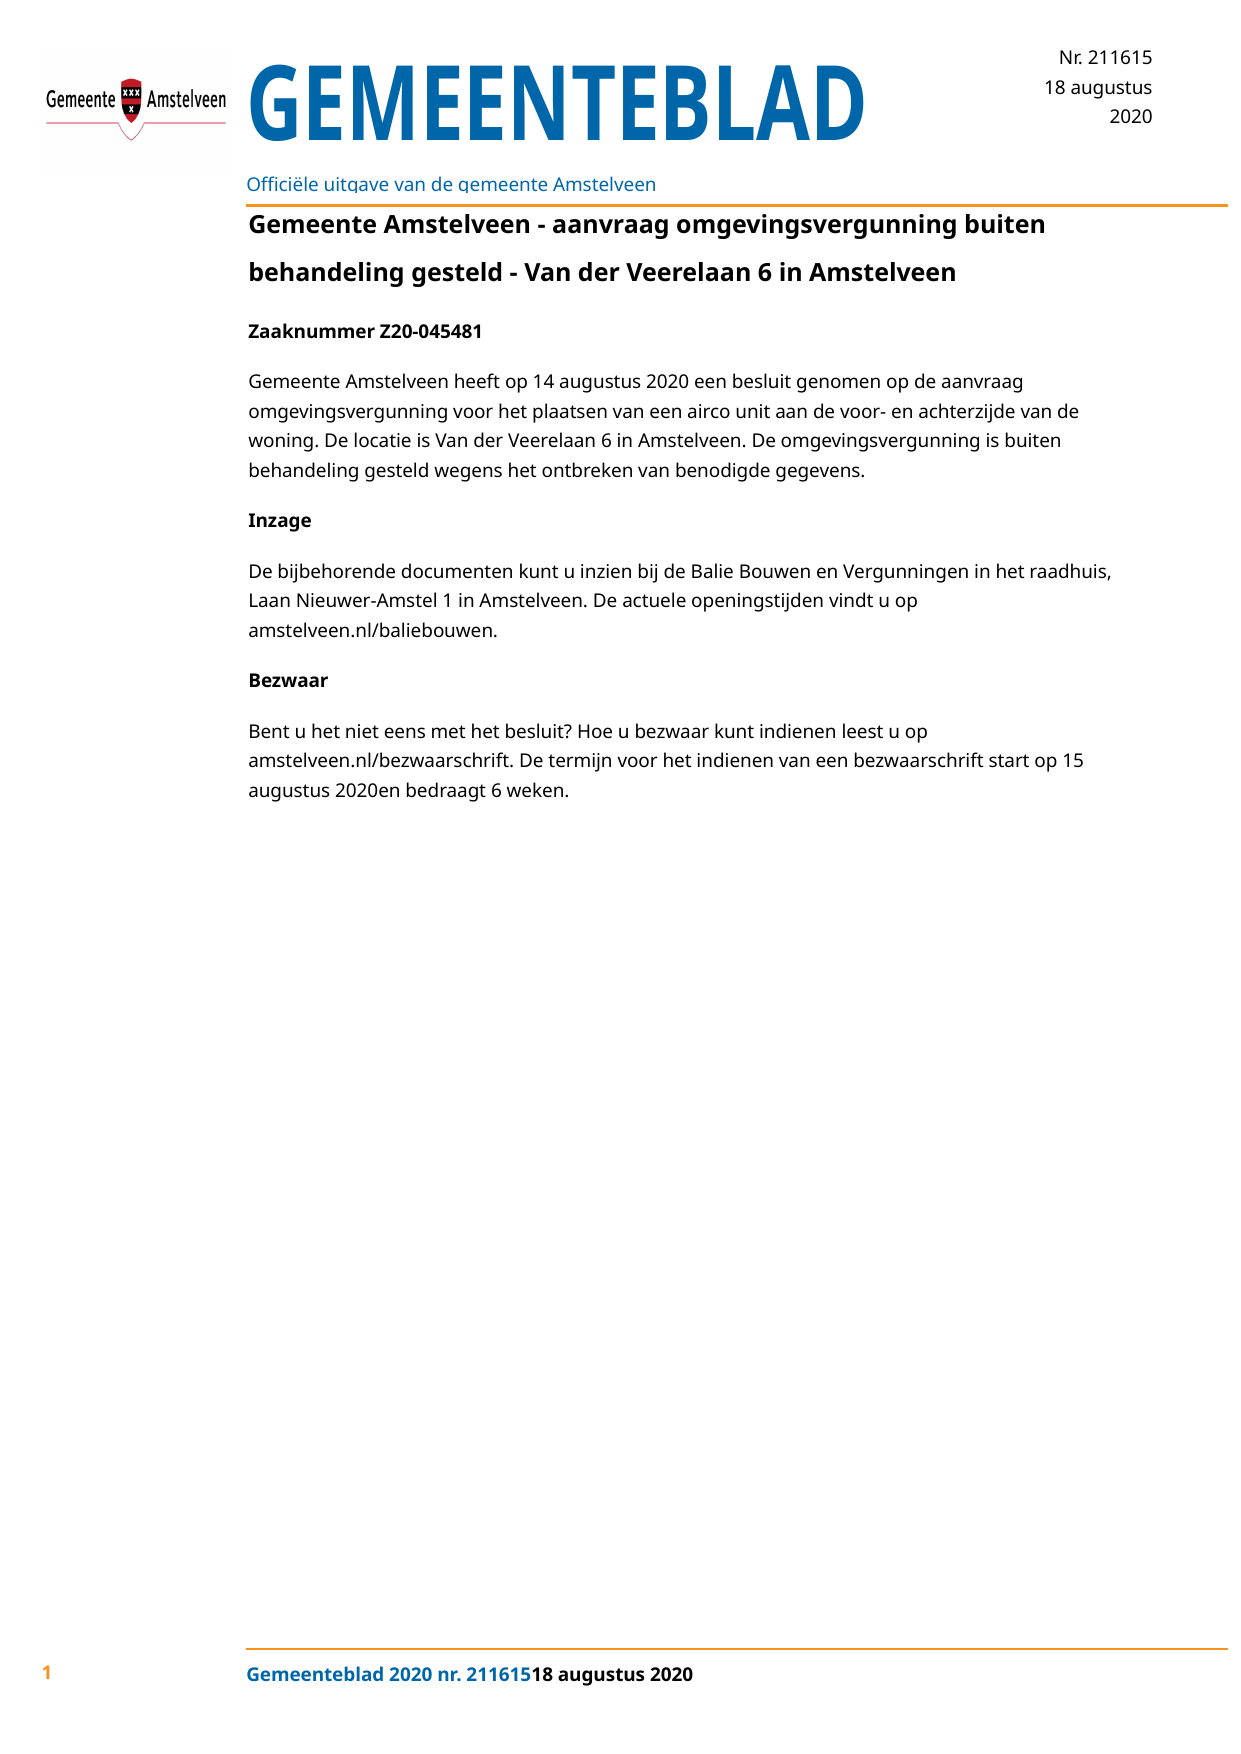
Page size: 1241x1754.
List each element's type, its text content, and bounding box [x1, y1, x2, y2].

text Zaaknummer Z20-045481 [248, 318, 1152, 344]
text Gemeente Amstelveen - aanvraag omgevingsvergunning buiten behandeling gesteld - Van der Veerelaan 6 in Amstelveen [248, 207, 1152, 288]
text De bijbehorende documenten kunt u inzien bij de Balie Bouwen en Vergunningen in het raadhuis, Laan Nieuwer-Amstel 1 in Amstelveen. De actuele openingstijden vindt u op amstelveen.nl/baliebouwen. [248, 558, 1152, 643]
picture [41, 47, 231, 172]
text Inzage [248, 507, 1152, 533]
text Bezwaar [248, 667, 1152, 693]
text Bent u het niet eens met het besluit? Hoe u bezwaar kunt indienen leest u op amstelveen.nl/bezwaarschrift. De termijn voor het indienen van een bezwaarschrift start op 15 augustus 2020en bedraagt 6 weken. [248, 718, 1152, 803]
text Gemeente Amstelveen heeft op 14 augustus 2020 een besluit genomen op de aanvraag omgevingsvergunning voor het plaatsen van een airco unit aan de voor- en achterzijde van de woning. De locatie is Van der Veerelaan 6 in Amstelveen. De omgevingsvergunning is buiten behandeling gesteld wegens het ontbreken van benodigde gegevens. [248, 368, 1152, 483]
